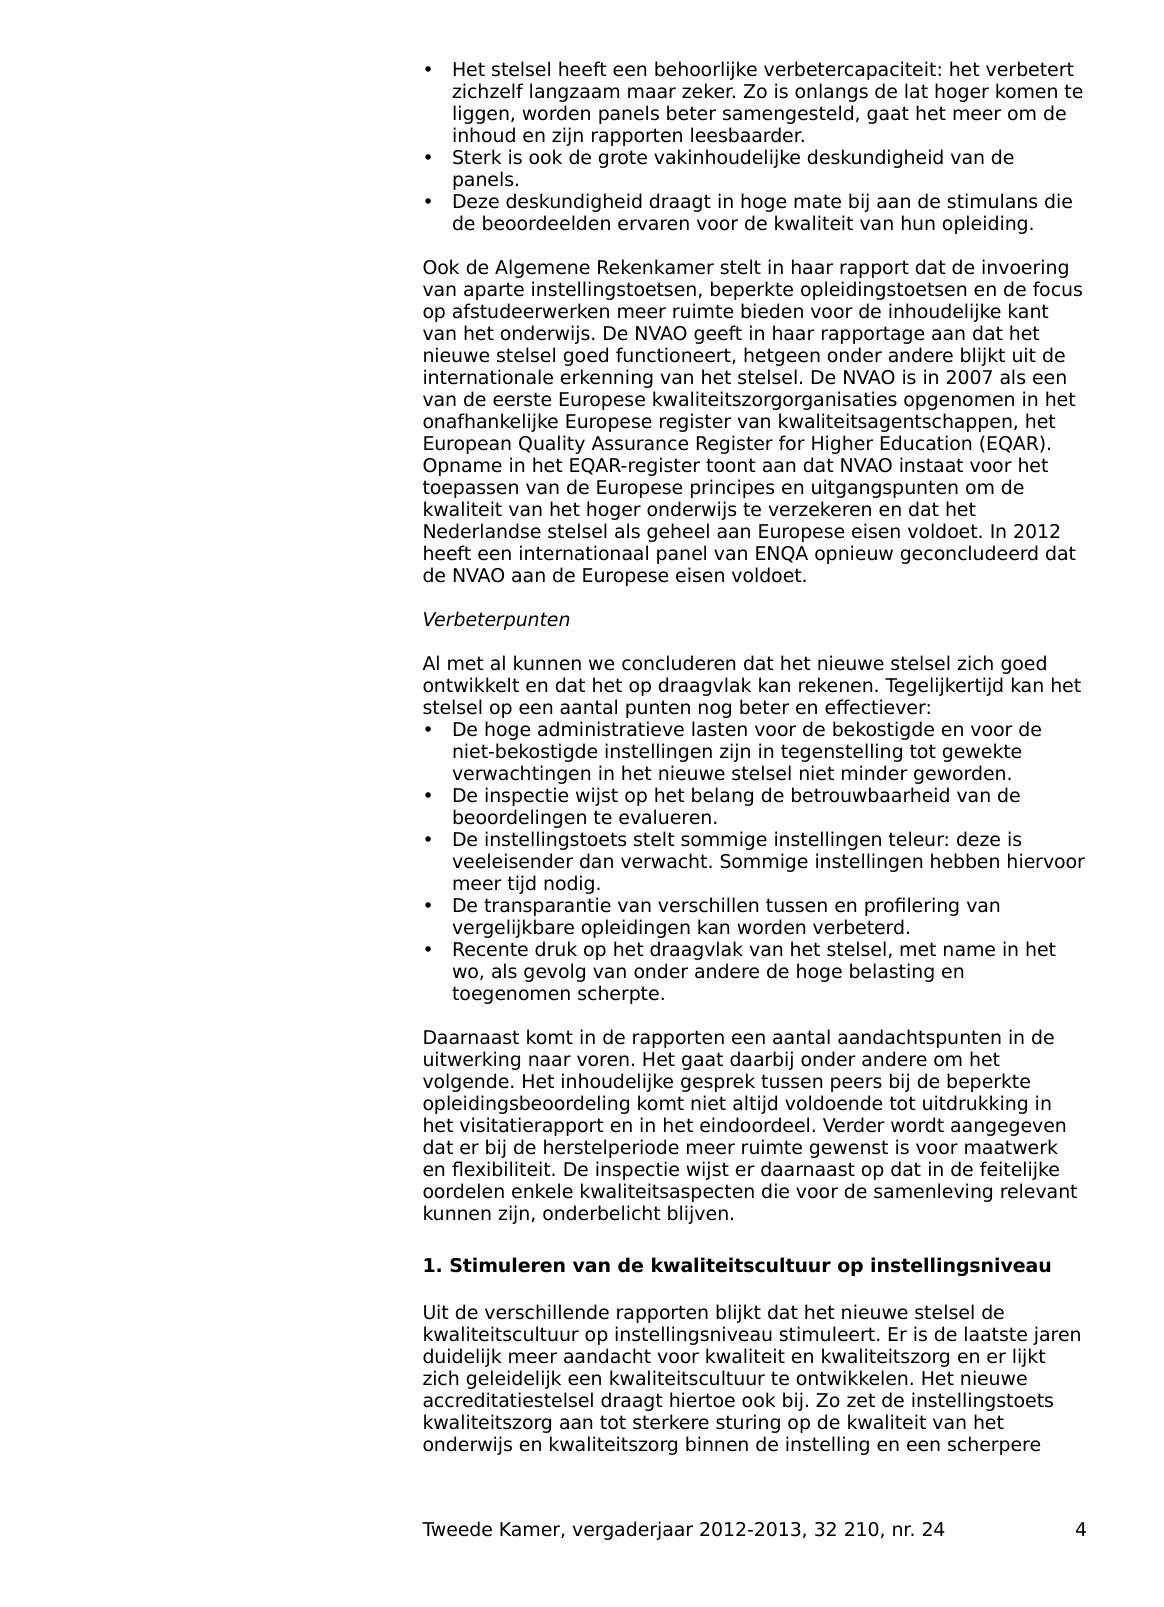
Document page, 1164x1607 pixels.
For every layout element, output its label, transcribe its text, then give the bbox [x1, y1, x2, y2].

text • Sterk is ook de grote vakinhoudelijke deskundigheid van de panels. [422, 147, 1087, 191]
text Daarnaast komt in de rapporten een aantal aandachtspunten in de uitwerking naar voren. Het gaat daarbij onder andere om het volgende. Het inhoudelijke gesprek tussen peers bij de beperkte opleidingsbeoordeling komt niet altijd voldoende tot uitdrukking in het visitatierapport en in het eindoordeel. Verder wordt aangegeven dat er bij de herstelperiode meer ruimte gewenst is voor maatwerk en flexibiliteit. De inspectie wijst er daarnaast op dat in de feitelijke oordelen enkele kwaliteitsaspecten die voor de samenleving relevant kunnen zijn, onderbelicht blijven. [422, 1027, 1087, 1225]
subtitle Verbeterpunten [422, 609, 1087, 631]
text • De inspectie wijst op het belang de betrouwbaarheid van de beoordelingen te evalueren. [422, 785, 1087, 829]
text • De transparantie van verschillen tussen en profilering van vergelijkbare opleidingen kan worden verbeterd. [422, 895, 1087, 939]
subtitle 1. Stimuleren van de kwaliteitscultuur op instellingsniveau [422, 1255, 1087, 1277]
text • De hoge administratieve lasten voor de bekostigde en voor de niet-bekostigde instellingen zijn in tegenstelling tot gewekte verwachtingen in het nieuwe stelsel niet minder geworden. [422, 719, 1087, 785]
text Uit de verschillende rapporten blijkt dat het nieuwe stelsel de kwaliteitscultuur op instellingsniveau stimuleert. Er is de laatste jaren duidelijk meer aandacht voor kwaliteit en kwaliteitszorg en er lijkt zich geleidelijk een kwaliteitscultuur te ontwikkelen. Het nieuwe accreditatiestelsel draagt hiertoe ook bij. Zo zet de instellingstoets kwaliteitszorg aan tot sterkere sturing op de kwaliteit van het onderwijs en kwaliteitszorg binnen de instelling en een scherpere [422, 1302, 1087, 1456]
text • Het stelsel heeft een behoorlijke verbetercapaciteit: het verbetert zichzelf langzaam maar zeker. Zo is onlangs de lat hoger komen te liggen, worden panels beter samengesteld, gaat het meer om de inhoud en zijn rapporten leesbaarder. [422, 59, 1087, 147]
text • Deze deskundigheid draagt in hoge mate bij aan de stimulans die de beoordeelden ervaren voor de kwaliteit van hun opleiding. [422, 191, 1087, 235]
text Al met al kunnen we concluderen dat het nieuwe stelsel zich goed ontwikkelt en dat het op draagvlak kan rekenen. Tegelijkertijd kan het stelsel op een aantal punten nog beter en effectiever: [422, 653, 1087, 719]
text Ook de Algemene Rekenkamer stelt in haar rapport dat de invoering van aparte instellingstoetsen, beperkte opleidingstoetsen en de focus op afstudeerwerken meer ruimte bieden voor de inhoudelijke kant van het onderwijs. De NVAO geeft in haar rapportage aan dat het nieuwe stelsel goed functioneert, hetgeen onder andere blijkt uit de internationale erkenning van het stelsel. De NVAO is in 2007 als een van de eerste Europese kwaliteitszorgorganisaties opgenomen in het onafhankelijke Europese register van kwaliteitsagentschappen, het European Quality Assurance Register for Higher Education (EQAR). Opname in het EQAR-register toont aan dat NVAO instaat voor het toepassen van de Europese principes en uitgangspunten om de kwaliteit van het hoger onderwijs te verzekeren en dat het Nederlandse stelsel als geheel aan Europese eisen voldoet. In 2012 heeft een internationaal panel van ENQA opnieuw geconcludeerd dat de NVAO aan de Europese eisen voldoet. [422, 257, 1087, 587]
text • De instellingstoets stelt sommige instellingen teleur: deze is veeleisender dan verwacht. Sommige instellingen hebben hiervoor meer tijd nodig. [422, 829, 1087, 895]
text • Recente druk op het draagvlak van het stelsel, met name in het wo, als gevolg van onder andere de hoge belasting en toegenomen scherpte. [422, 939, 1087, 1005]
